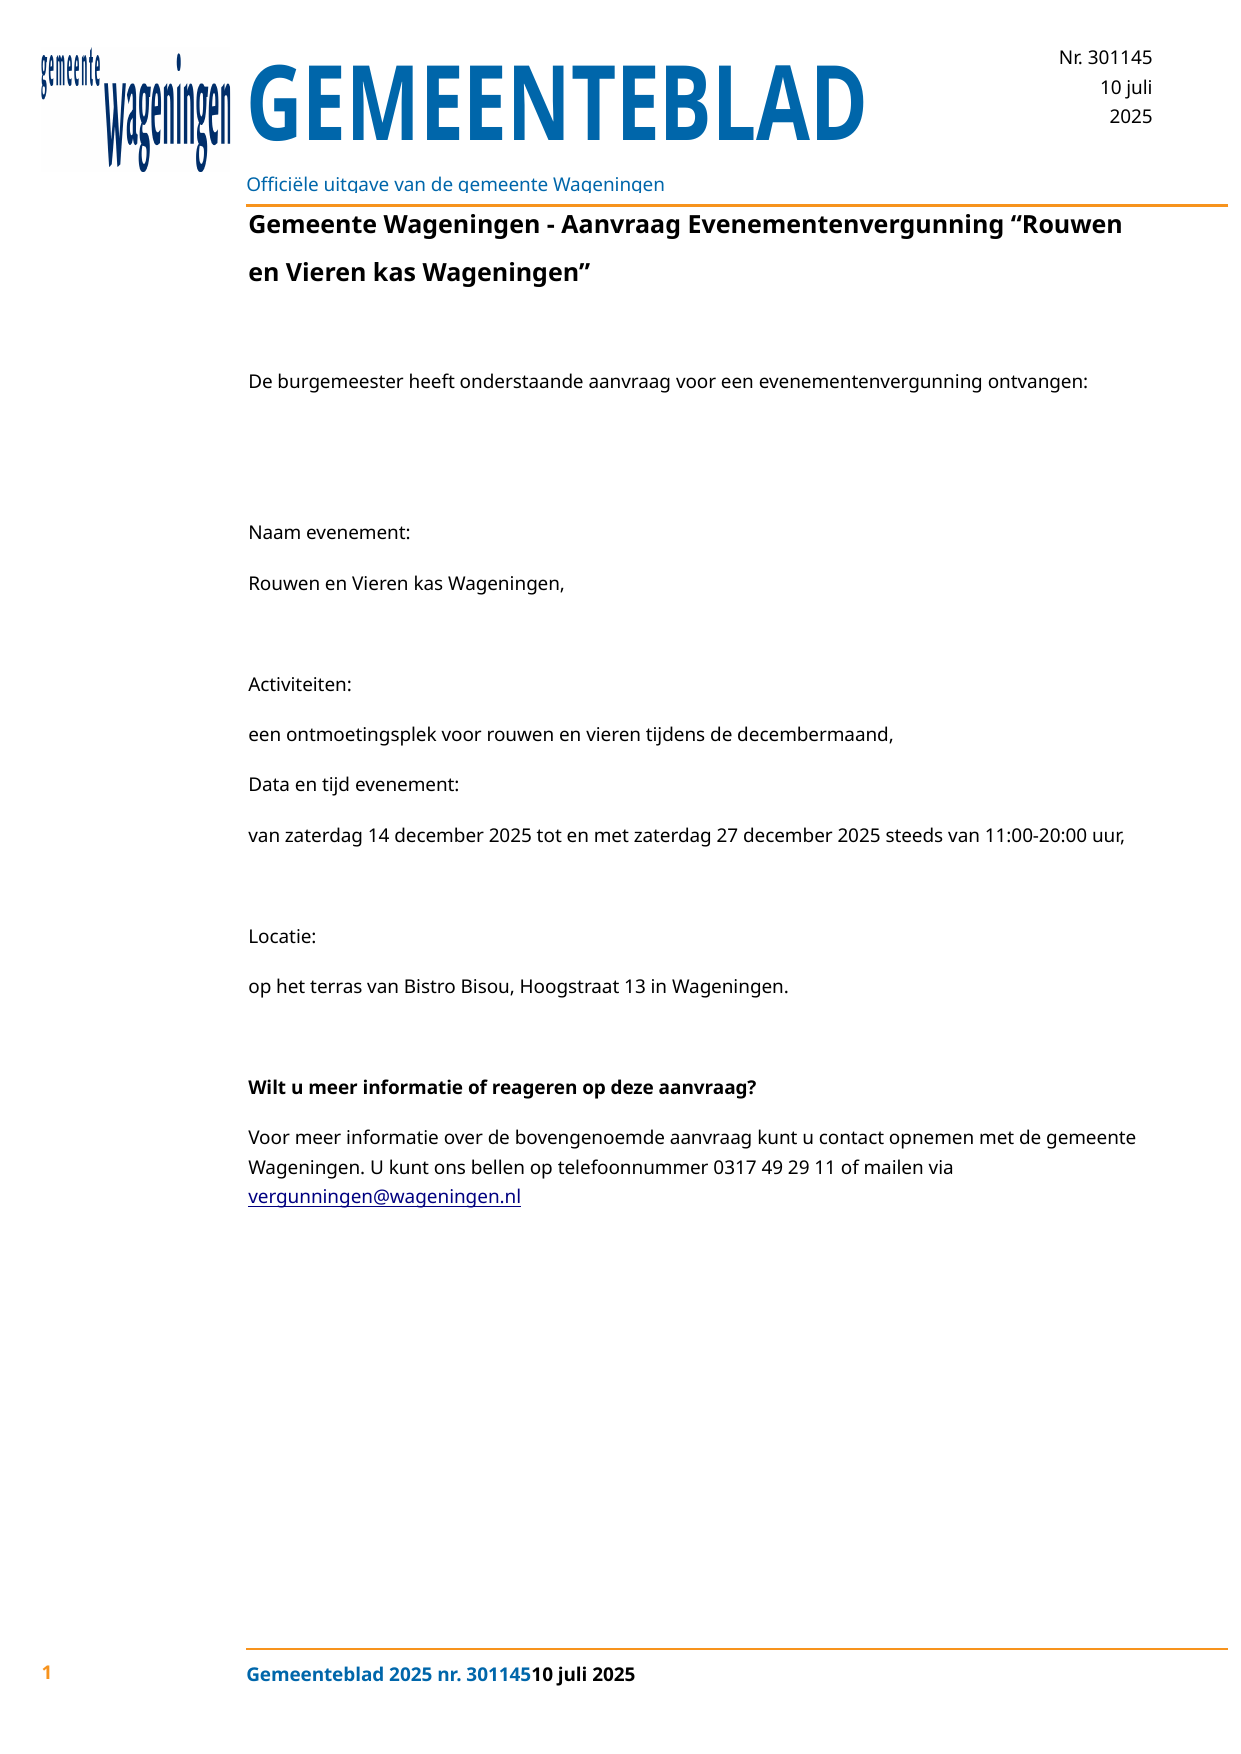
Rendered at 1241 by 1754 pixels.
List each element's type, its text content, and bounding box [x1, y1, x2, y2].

text Data en tijd evenement: [248, 772, 1152, 797]
text Wilt u meer informatie of reageren op deze aanvraag? [248, 1074, 1152, 1100]
text Voor meer informatie over de bovengenoemde aanvraag kunt u contact opnemen met de gemeente Wageningen. U kunt ons bellen op telefoonnummer 0317 49 29 11 of mailen via vergunningen@wageningen.nl [248, 1124, 1152, 1209]
text Rouwen en Vieren kas Wageningen, [248, 570, 1152, 596]
text een ontmoetingsplek voor rouwen en vieren tijdens de decembermaand, [248, 721, 1152, 747]
text Activiteiten: [248, 671, 1152, 697]
picture [41, 47, 231, 172]
text op het terras van Bistro Bisou, Hoogstraat 13 in Wageningen. [248, 973, 1152, 999]
text De burgemeester heeft onderstaande aanvraag voor een evenementenvergunning ontvangen: [248, 368, 1152, 394]
text Naam evenement: [248, 519, 1152, 545]
text van zaterdag 14 december 2025 tot en met zaterdag 27 december 2025 steeds van 11:00-20:00 uur, [248, 822, 1152, 848]
text Gemeente Wageningen - Aanvraag Evenementenvergunning “Rouwen en Vieren kas Wageningen” [248, 207, 1152, 288]
text Locatie: [248, 923, 1152, 949]
